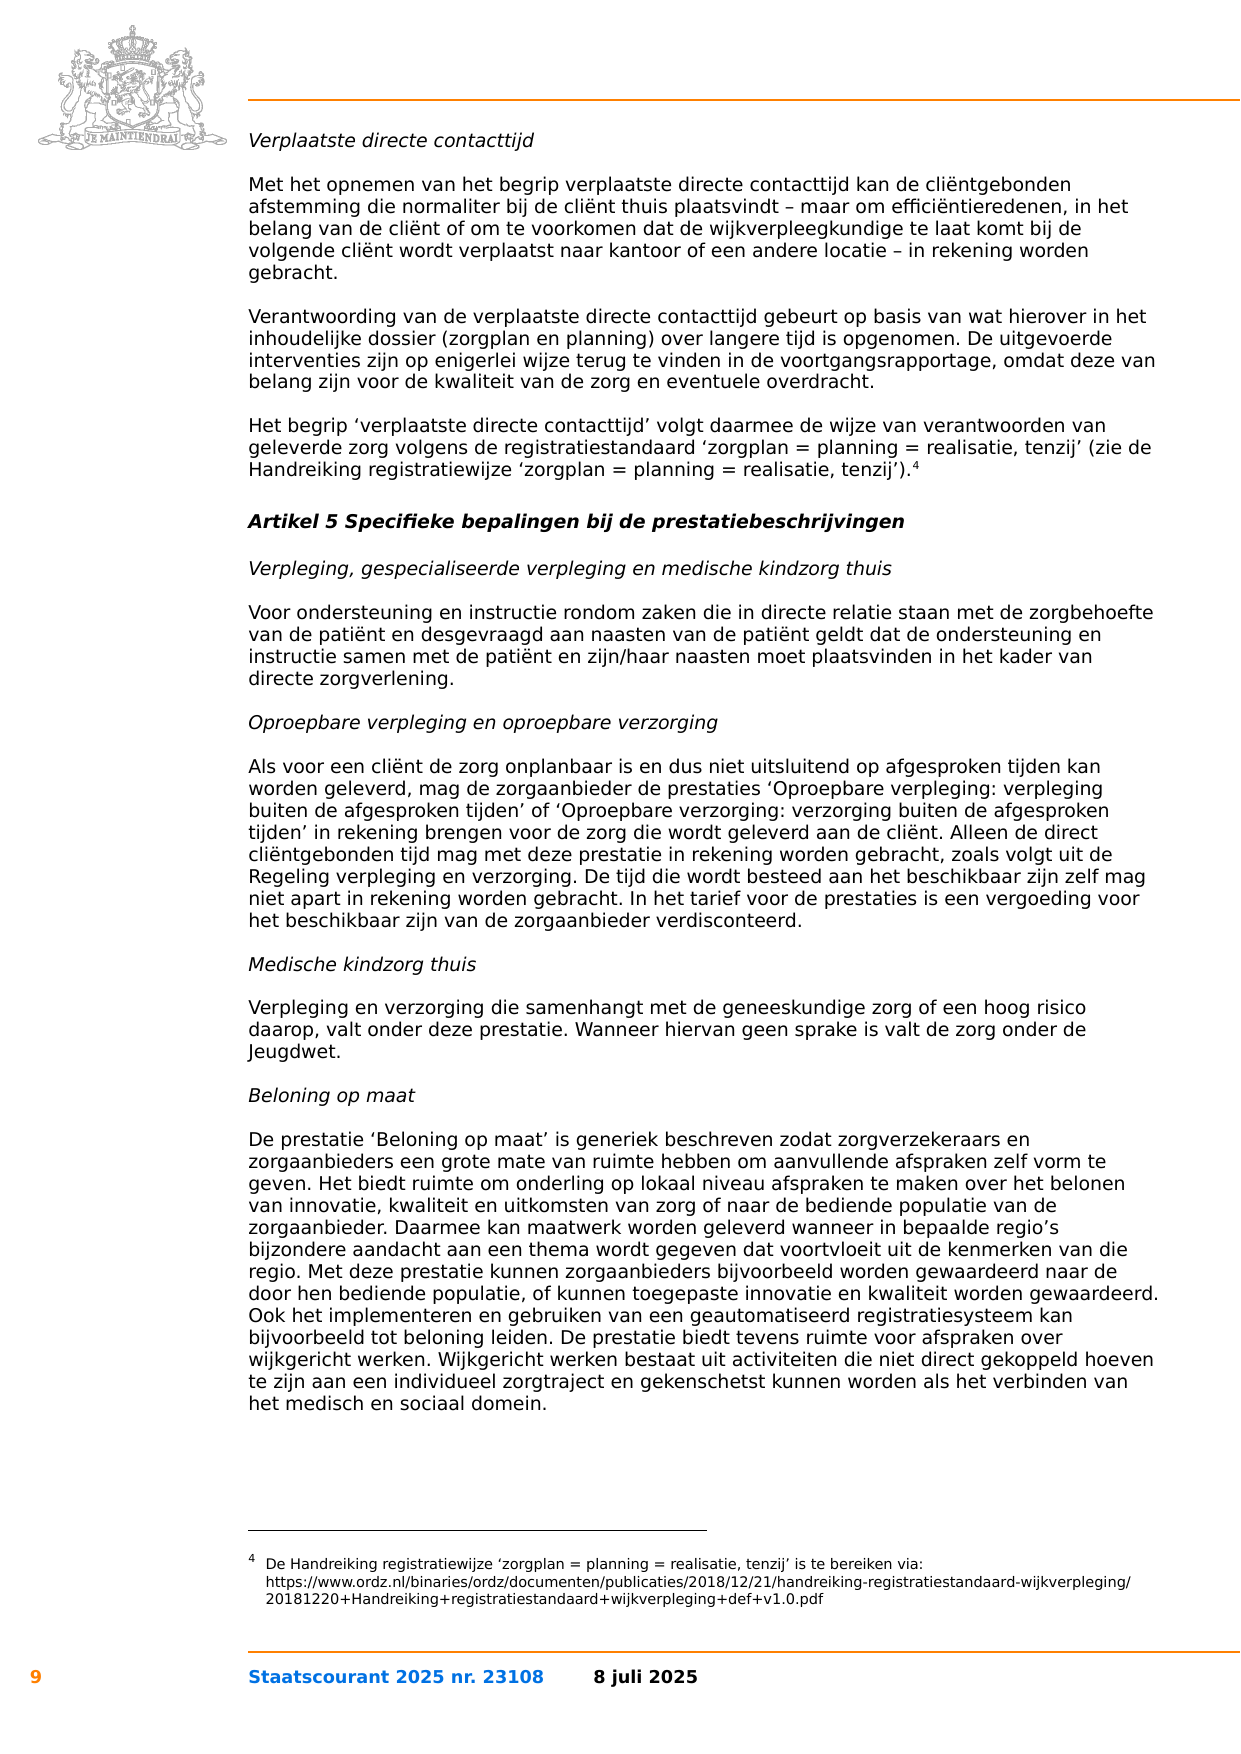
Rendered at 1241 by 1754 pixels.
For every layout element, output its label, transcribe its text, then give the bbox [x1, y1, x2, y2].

text De prestatie ‘Beloning op maat’ is generiek beschreven zodat zorgverzekeraars en zorgaanbieders een grote mate van ruimte hebben om aanvullende afspraken zelf vorm te geven. Het biedt ruimte om onderling op lokaal niveau afspraken te maken over het belonen van innovatie, kwaliteit en uitkomsten van zorg of naar de bediende populatie van de zorgaanbieder. Daarmee kan maatwerk worden geleverd wanneer in bepaalde regio’s bijzondere aandacht aan een thema wordt gegeven dat voortvloeit uit de kenmerken van die regio. Met deze prestatie kunnen zorgaanbieders bijvoorbeeld worden gewaardeerd naar de door hen bediende populatie, of kunnen toegepaste innovatie en kwaliteit worden gewaardeerd. Ook het implementeren en gebruiken van een geautomatiseerd registratiesysteem kan bijvoorbeeld tot beloning leiden. De prestatie biedt tevens ruimte voor afspraken over wijkgericht werken. Wijkgericht werken bestaat uit activiteiten die niet direct gekoppeld hoeven te zijn aan een individueel zorgtraject en gekenschetst kunnen worden als het verbinden van het medisch en sociaal domein. [248, 1129, 1163, 1415]
text Als voor een cliënt de zorg onplanbaar is en dus niet uitsluitend op afgesproken tijden kan worden geleverd, mag de zorgaanbieder de prestaties ‘Oproepbare verpleging: verpleging buiten de afgesproken tijden’ of ‘Oproepbare verzorging: verzorging buiten de afgesproken tijden’ in rekening brengen voor de zorg die wordt geleverd aan de cliënt. Alleen de direct cliëntgebonden tijd mag met deze prestatie in rekening worden gebracht, zoals volgt uit de Regeling verpleging en verzorging. De tijd die wordt besteed aan het beschikbaar zijn zelf mag niet apart in rekening worden gebracht. In het tarief voor de prestaties is een vergoeding voor het beschikbaar zijn van de zorgaanbieder verdisconteerd. [248, 756, 1163, 932]
subtitle Medische kindzorg thuis [248, 953, 1163, 975]
text Voor ondersteuning en instructie rondom zaken die in directe relatie staan met de zorgbehoefte van de patiënt en desgevraagd aan naasten van de patiënt geldt dat de ondersteuning en instructie samen met de patiënt en zijn/haar naasten moet plaatsvinden in het kader van directe zorgverlening. [248, 602, 1163, 690]
text De Handreiking registratiewijze ‘zorgplan = planning = realisatie, tenzij’ is te bereiken via: https://www.ordz.nl/binaries/ordz/documenten/publicaties/2018/12/21/handreiking-registratiestandaard-wijkverpleging/20181220+Handreiking+registratiestandaard+wijkverpleging+def+v1.0.pdf [248, 1552, 1163, 1608]
subtitle Verpleging, gespecialiseerde verpleging en medische kindzorg thuis [248, 558, 1163, 580]
subtitle Beloning op maat [248, 1085, 1163, 1107]
text Met het opnemen van het begrip verplaatste directe contacttijd kan de cliëntgebonden afstemming die normaliter bij de cliënt thuis plaatsvindt – maar om efficiëntieredenen, in het belang van de cliënt of om te voorkomen dat de wijkverpleegkundige te laat komt bij de volgende cliënt wordt verplaatst naar kantoor of een andere locatie – in rekening worden gebracht. [248, 174, 1163, 284]
text Verpleging en verzorging die samenhangt met de geneeskundige zorg of een hoog risico daarop, valt onder deze prestatie. Wanneer hiervan geen sprake is valt de zorg onder de Jeugdwet. [248, 997, 1163, 1063]
subtitle Artikel 5 Specifieke bepalingen bij de prestatiebeschrijvingen [248, 511, 1163, 533]
subtitle Verplaatste directe contacttijd [248, 130, 1163, 152]
picture [38, 25, 227, 150]
text Verantwoording van de verplaatste directe contacttijd gebeurt op basis van wat hierover in het inhoudelijke dossier (zorgplan en planning) over langere tijd is opgenomen. De uitgevoerde interventies zijn op enigerlei wijze terug te vinden in de voortgangsrapportage, omdat deze van belang zijn voor de kwaliteit van de zorg en eventuele overdracht. [248, 306, 1163, 393]
text Het begrip ‘verplaatste directe contacttijd’ volgt daarmee de wijze van verantwoorden van geleverde zorg volgens de registratiestandaard ‘zorgplan = planning = realisatie, tenzij’ (zie de Handreiking registratiewijze ‘zorgplan = planning = realisatie, tenzij’). [248, 415, 1163, 481]
subtitle Oproepbare verpleging en oproepbare verzorging [248, 712, 1163, 734]
